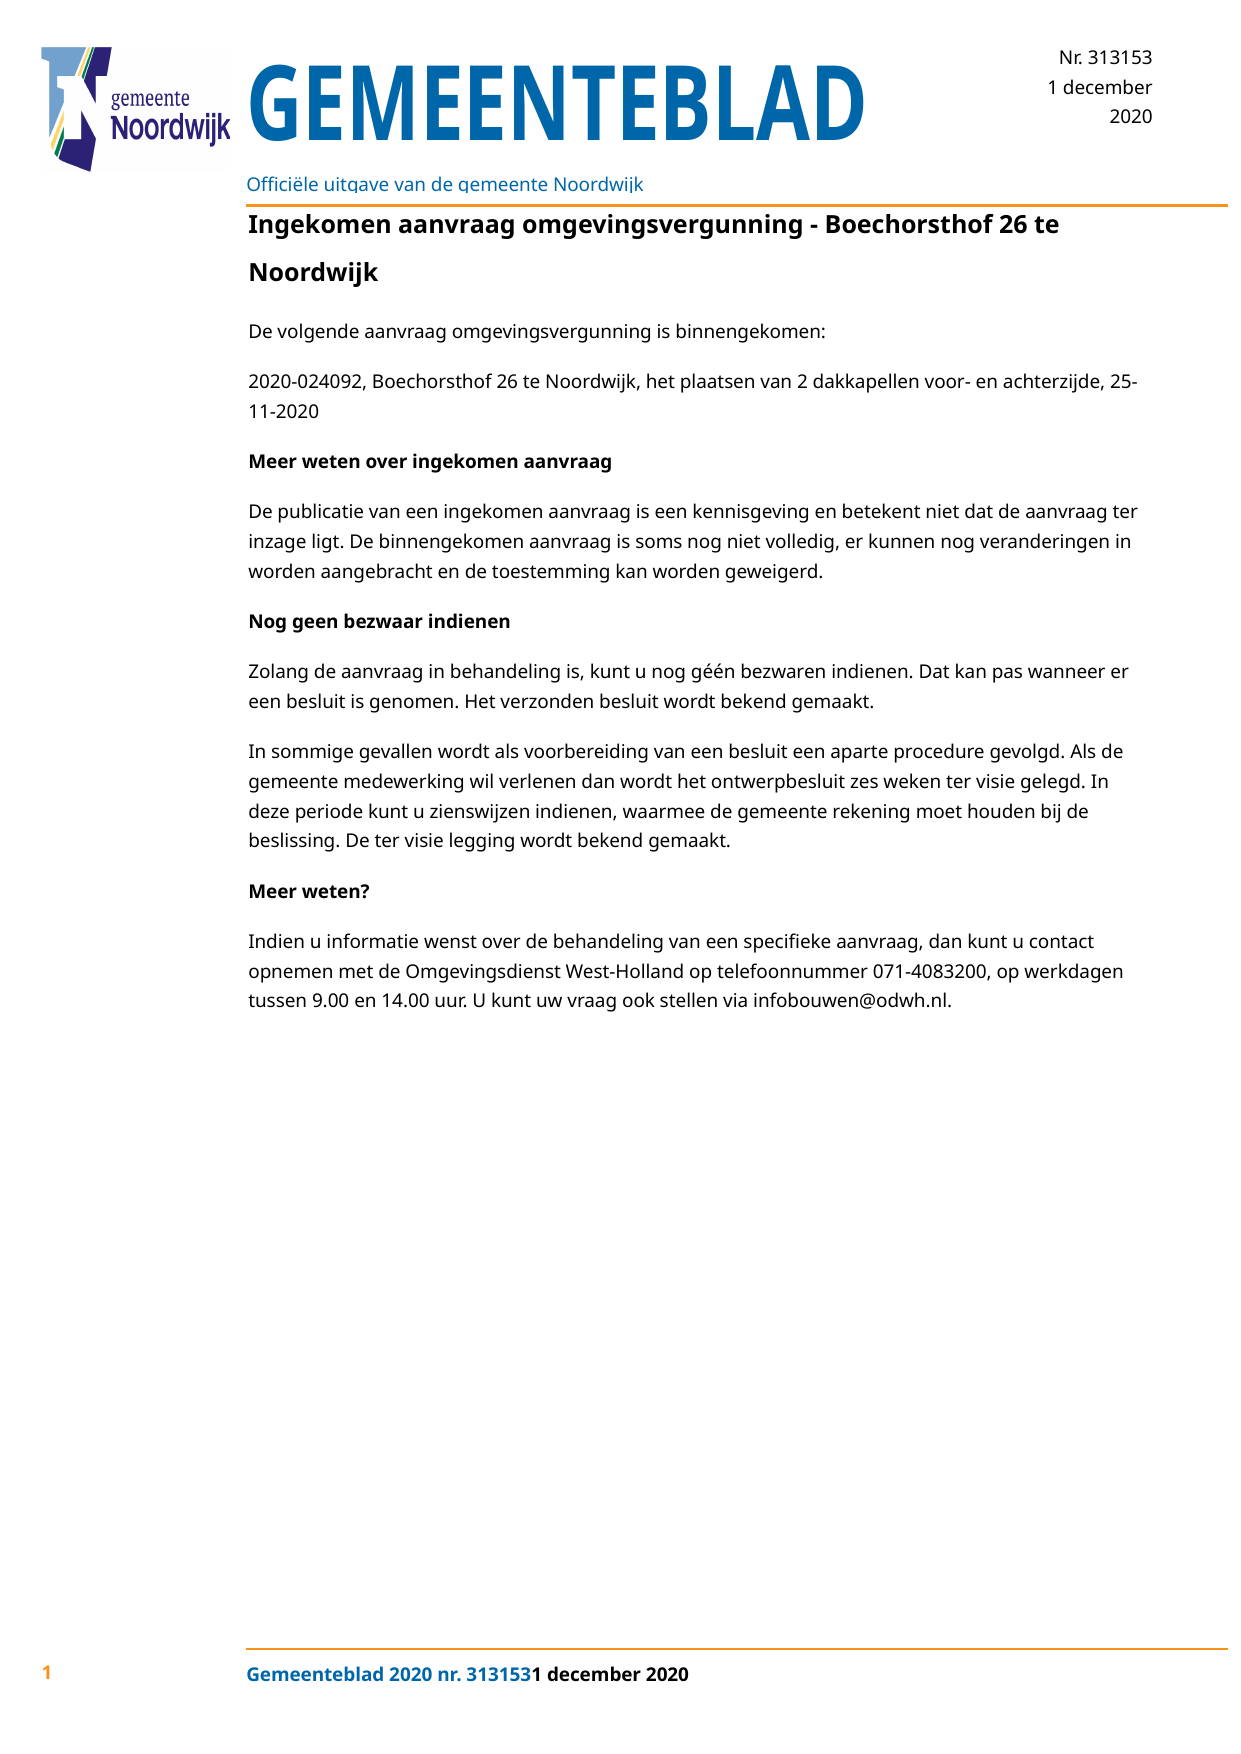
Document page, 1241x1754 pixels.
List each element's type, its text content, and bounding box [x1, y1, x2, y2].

text Meer weten over ingekomen aanvraag [248, 448, 1152, 474]
picture [41, 47, 231, 172]
text Meer weten? [248, 878, 1152, 904]
text De volgende aanvraag omgevingsvergunning is binnengekomen: [248, 318, 1152, 344]
text In sommige gevallen wordt als voorbereiding van een besluit een aparte procedure gevolgd. Als de gemeente medewerking wil verlenen dan wordt het ontwerpbesluit zes weken ter visie gelegd. In deze periode kunt u zienswijzen indienen, waarmee de gemeente rekening moet houden bij de beslissing. De ter visie legging wordt bekend gemaakt. [248, 739, 1152, 853]
text De publicatie van een ingekomen aanvraag is een kennisgeving en betekent niet dat de aanvraag ter inzage ligt. De binnengekomen aanvraag is soms nog niet volledig, er kunnen nog veranderingen in worden aangebracht en de toestemming kan worden geweigerd. [248, 499, 1152, 584]
text Nog geen bezwaar indienen [248, 608, 1152, 634]
text Indien u informatie wenst over de behandeling van een specifieke aanvraag, dan kunt u contact opnemen met de Omgevingsdienst West-Holland op telefoonnummer 071-4083200, op werkdagen tussen 9.00 en 14.00 uur. U kunt uw vraag ook stellen via infobouwen@odwh.nl. [248, 928, 1152, 1013]
text 2020-024092, Boechorsthof 26 te Noordwijk, het plaatsen van 2 dakkapellen voor- en achterzijde, 25-11-2020 [248, 368, 1152, 424]
text Zolang de aanvraag in behandeling is, kunt u nog géén bezwaren indienen. Dat kan pas wanneer er een besluit is genomen. Het verzonden besluit wordt bekend gemaakt. [248, 659, 1152, 714]
text Ingekomen aanvraag omgevingsvergunning - Boechorsthof 26 te Noordwijk [248, 207, 1152, 288]
